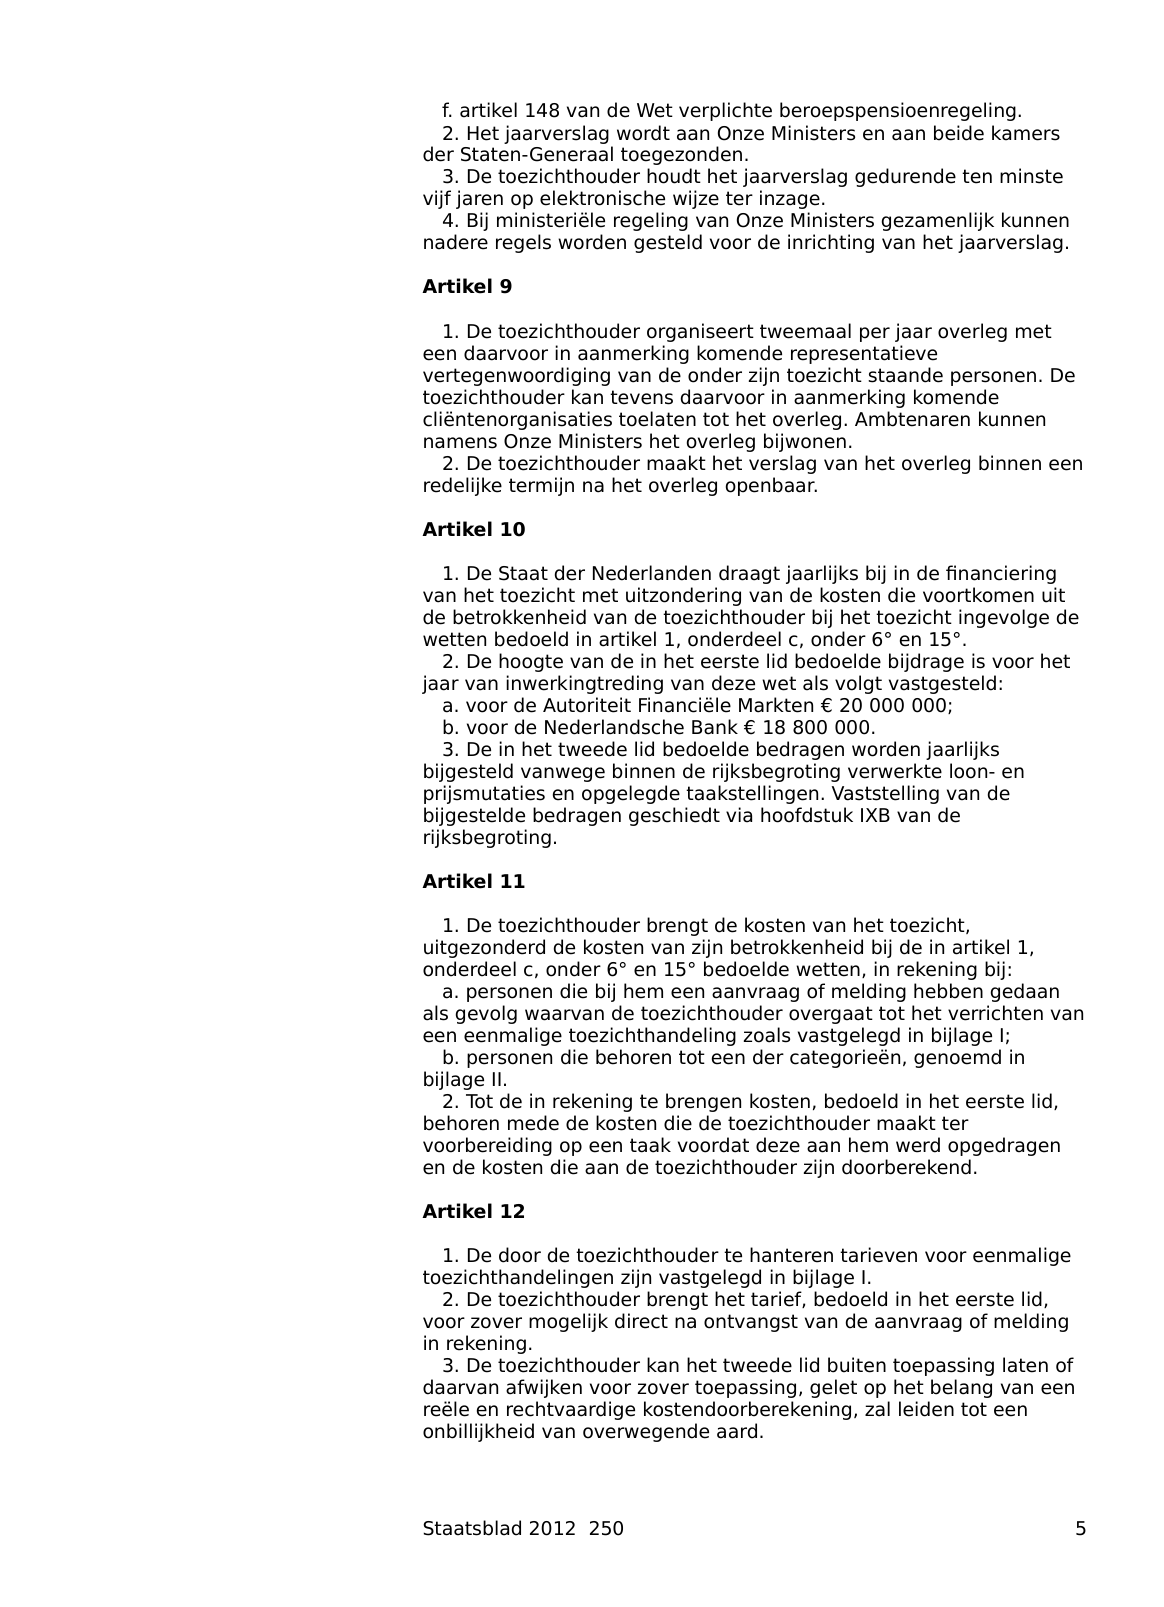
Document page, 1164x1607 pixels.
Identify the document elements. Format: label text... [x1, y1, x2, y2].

subtitle Artikel 9 [422, 276, 1087, 298]
text a. personen die bij hem een aanvraag of melding hebben gedaan als gevolg waarvan de toezichthouder overgaat tot het verrichten van een eenmalige toezichthandeling zoals vastgelegd in bijlage I; [422, 981, 1087, 1047]
text 3. De toezichthouder kan het tweede lid buiten toepassing laten of daarvan afwijken voor zover toepassing, gelet op het belang van een reële en rechtvaardige kostendoorberekening, zal leiden tot een onbillijkheid van overwegende aard. [422, 1355, 1087, 1443]
text b. personen die behoren tot een der categorieën, genoemd in bijlage II. [422, 1047, 1087, 1091]
text 1. De toezichthouder organiseert tweemaal per jaar overleg met een daarvoor in aanmerking komende representatieve vertegenwoordiging van de onder zijn toezicht staande personen. De toezichthouder kan tevens daarvoor in aanmerking komende cliëntenorganisaties toelaten tot het overleg. Ambtenaren kunnen namens Onze Ministers het overleg bijwonen. [422, 321, 1087, 452]
text 4. Bij ministeriële regeling van Onze Ministers gezamenlijk kunnen nadere regels worden gesteld voor de inrichting van het jaarverslag. [422, 210, 1087, 254]
text 1. De door de toezichthouder te hanteren tarieven voor eenmalige toezichthandelingen zijn vastgelegd in bijlage I. [422, 1245, 1087, 1289]
text b. voor de Nederlandsche Bank € 18 800 000. [422, 717, 1087, 739]
subtitle Artikel 11 [422, 871, 1087, 893]
text 1. De Staat der Nederlanden draagt jaarlijks bij in de financiering van het toezicht met uitzondering van de kosten die voortkomen uit de betrokkenheid van de toezichthouder bij het toezicht ingevolge de wetten bedoeld in artikel 1, onderdeel c, onder 6° en 15°. [422, 563, 1087, 651]
subtitle Artikel 12 [422, 1201, 1087, 1223]
text 3. De in het tweede lid bedoelde bedragen worden jaarlijks bijgesteld vanwege binnen de rijksbegroting verwerkte loon- en prijsmutaties en opgelegde taakstellingen. Vaststelling van de bijgestelde bedragen geschiedt via hoofdstuk IXB van de rijksbegroting. [422, 739, 1087, 848]
text 2. De hoogte van de in het eerste lid bedoelde bijdrage is voor het jaar van inwerkingtreding van deze wet als volgt vastgesteld: [422, 651, 1087, 695]
text f. artikel 148 van de Wet verplichte beroepspensioenregeling. [422, 100, 1087, 122]
text 2. De toezichthouder brengt het tarief, bedoeld in het eerste lid, voor zover mogelijk direct na ontvangst van de aanvraag of melding in rekening. [422, 1289, 1087, 1355]
text 3. De toezichthouder houdt het jaarverslag gedurende ten minste vijf jaren op elektronische wijze ter inzage. [422, 166, 1087, 210]
text 2. De toezichthouder maakt het verslag van het overleg binnen een redelijke termijn na het overleg openbaar. [422, 452, 1087, 496]
text 2. Tot de in rekening te brengen kosten, bedoeld in het eerste lid, behoren mede de kosten die de toezichthouder maakt ter voorbereiding op een taak voordat deze aan hem werd opgedragen en de kosten die aan de toezichthouder zijn doorberekend. [422, 1091, 1087, 1179]
subtitle Artikel 10 [422, 519, 1087, 541]
text a. voor de Autoriteit Financiële Markten € 20 000 000; [422, 695, 1087, 717]
text 1. De toezichthouder brengt de kosten van het toezicht, uitgezonderd de kosten van zijn betrokkenheid bij de in artikel 1, onderdeel c, onder 6° en 15° bedoelde wetten, in rekening bij: [422, 915, 1087, 981]
text 2. Het jaarverslag wordt aan Onze Ministers en aan beide kamers der Staten-Generaal toegezonden. [422, 122, 1087, 166]
